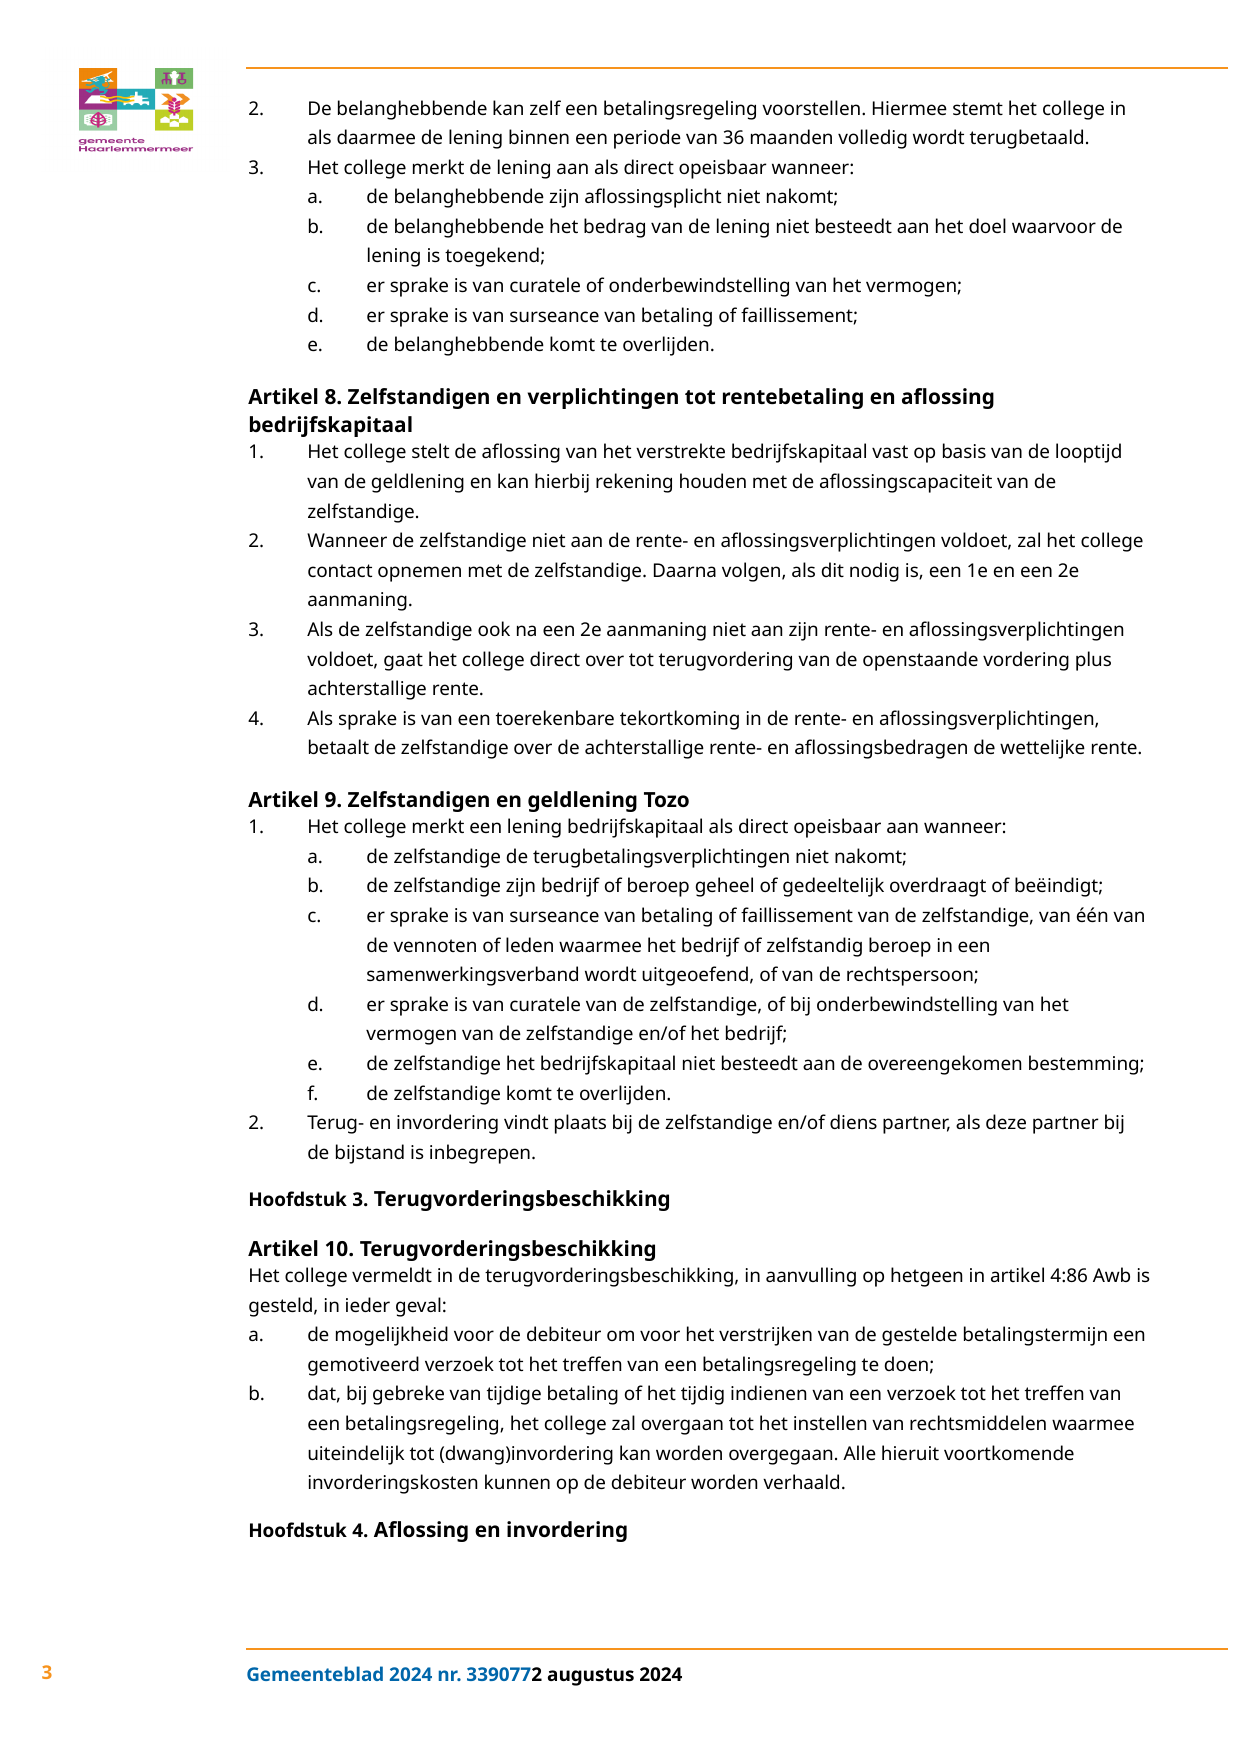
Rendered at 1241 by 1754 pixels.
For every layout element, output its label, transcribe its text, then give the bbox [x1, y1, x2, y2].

picture [41, 47, 231, 172]
list de belanghebbende het bedrag van de lening niet besteedt aan het doel waarvoor de lening is toegekend; [307, 213, 1152, 268]
list dat, bij gebreke van tijdige betaling of het tijdig indienen van een verzoek tot het treffen van een betalingsregeling, het college zal overgaan tot het instellen van rechtsmiddelen waarmee uiteindelijk tot (dwang)invordering kan worden overgegaan. Alle hieruit voortkomende invorderingskosten kunnen op de debiteur worden verhaald. [248, 1381, 1152, 1495]
list de belanghebbende zijn aflossingsplicht niet nakomt; [307, 183, 1152, 209]
list Wanneer de zelfstandige niet aan de rente- en aflossingsverplichtingen voldoet, zal het college contact opnemen met de zelfstandige. Daarna volgen, als dit nodig is, een 1e en een 2e aanmaning. [248, 527, 1152, 612]
text Hoofdstuk 4. Aflossing en invordering [248, 1515, 1152, 1543]
text Het college vermeldt in de terugvorderingsbeschikking, in aanvulling op hetgeen in artikel 4:86 Awb is gesteld, in ieder geval: [248, 1262, 1152, 1317]
list de mogelijkheid voor de debiteur om voor het verstrijken van de gestelde betalingstermijn een gemotiveerd verzoek tot het treffen van een betalingsregeling te doen; [248, 1321, 1152, 1377]
list de zelfstandige zijn bedrijf of beroep geheel of gedeeltelijk overdraagt of beëindigt; [307, 873, 1152, 898]
text Artikel 8. Zelfstandigen en verplichtingen tot rentebetaling en aflossing bedrijfskapitaal [248, 382, 1152, 439]
list er sprake is van curatele van de zelfstandige, of bij onderbewindstelling van het vermogen van de zelfstandige en/of het bedrijf; [307, 991, 1152, 1046]
list de zelfstandige komt te overlijden. [307, 1080, 1152, 1105]
text Hoofdstuk 3. Terugvorderingsbeschikking [248, 1184, 1152, 1213]
list Als de zelfstandige ook na een 2e aanmaning niet aan zijn rente- en aflossingsverplichtingen voldoet, gaat het college direct over tot terugvordering van de openstaande vordering plus achterstallige rente. [248, 616, 1152, 701]
list Het college merkt de lening aan als direct opeisbaar wanneer: [248, 154, 1152, 180]
list Terug- en invordering vindt plaats bij de zelfstandige en/of diens partner, als deze partner bij de bijstand is inbegrepen. [248, 1109, 1152, 1164]
list er sprake is van surseance van betaling of faillissement van de zelfstandige, van één van de vennoten of leden waarmee het bedrijf of zelfstandig beroep in een samenwerkingsverband wordt uitgeoefend, of van de rechtspersoon; [307, 902, 1152, 987]
list de zelfstandige het bedrijfskapitaal niet besteedt aan de overeengekomen bestemming; [307, 1050, 1152, 1076]
list de belanghebbende komt te overlijden. [307, 331, 1152, 357]
list de zelfstandige de terugbetalingsverplichtingen niet nakomt; [307, 843, 1152, 869]
text Artikel 10. Terugvorderingsbeschikking [248, 1234, 1152, 1262]
list er sprake is van surseance van betaling of faillissement; [307, 302, 1152, 328]
list Het college merkt een lening bedrijfskapitaal als direct opeisbaar aan wanneer: [248, 813, 1152, 839]
list er sprake is van curatele of onderbewindstelling van het vermogen; [307, 272, 1152, 298]
list De belanghebbende kan zelf een betalingsregeling voorstellen. Hiermee stemt het college in als daarmee de lening binnen een periode van 36 maanden volledig wordt terugbetaald. [248, 95, 1152, 150]
text Artikel 9. Zelfstandigen en geldlening Tozo [248, 785, 1152, 813]
list Als sprake is van een toerekenbare tekortkoming in de rente- en aflossingsverplichtingen, betaalt de zelfstandige over de achterstallige rente- en aflossingsbedragen de wettelijke rente. [248, 705, 1152, 760]
list Het college stelt de aflossing van het verstrekte bedrijfskapitaal vast op basis van de looptijd van de geldlening en kan hierbij rekening houden met de aflossingscapaciteit van de zelfstandige. [248, 439, 1152, 524]
